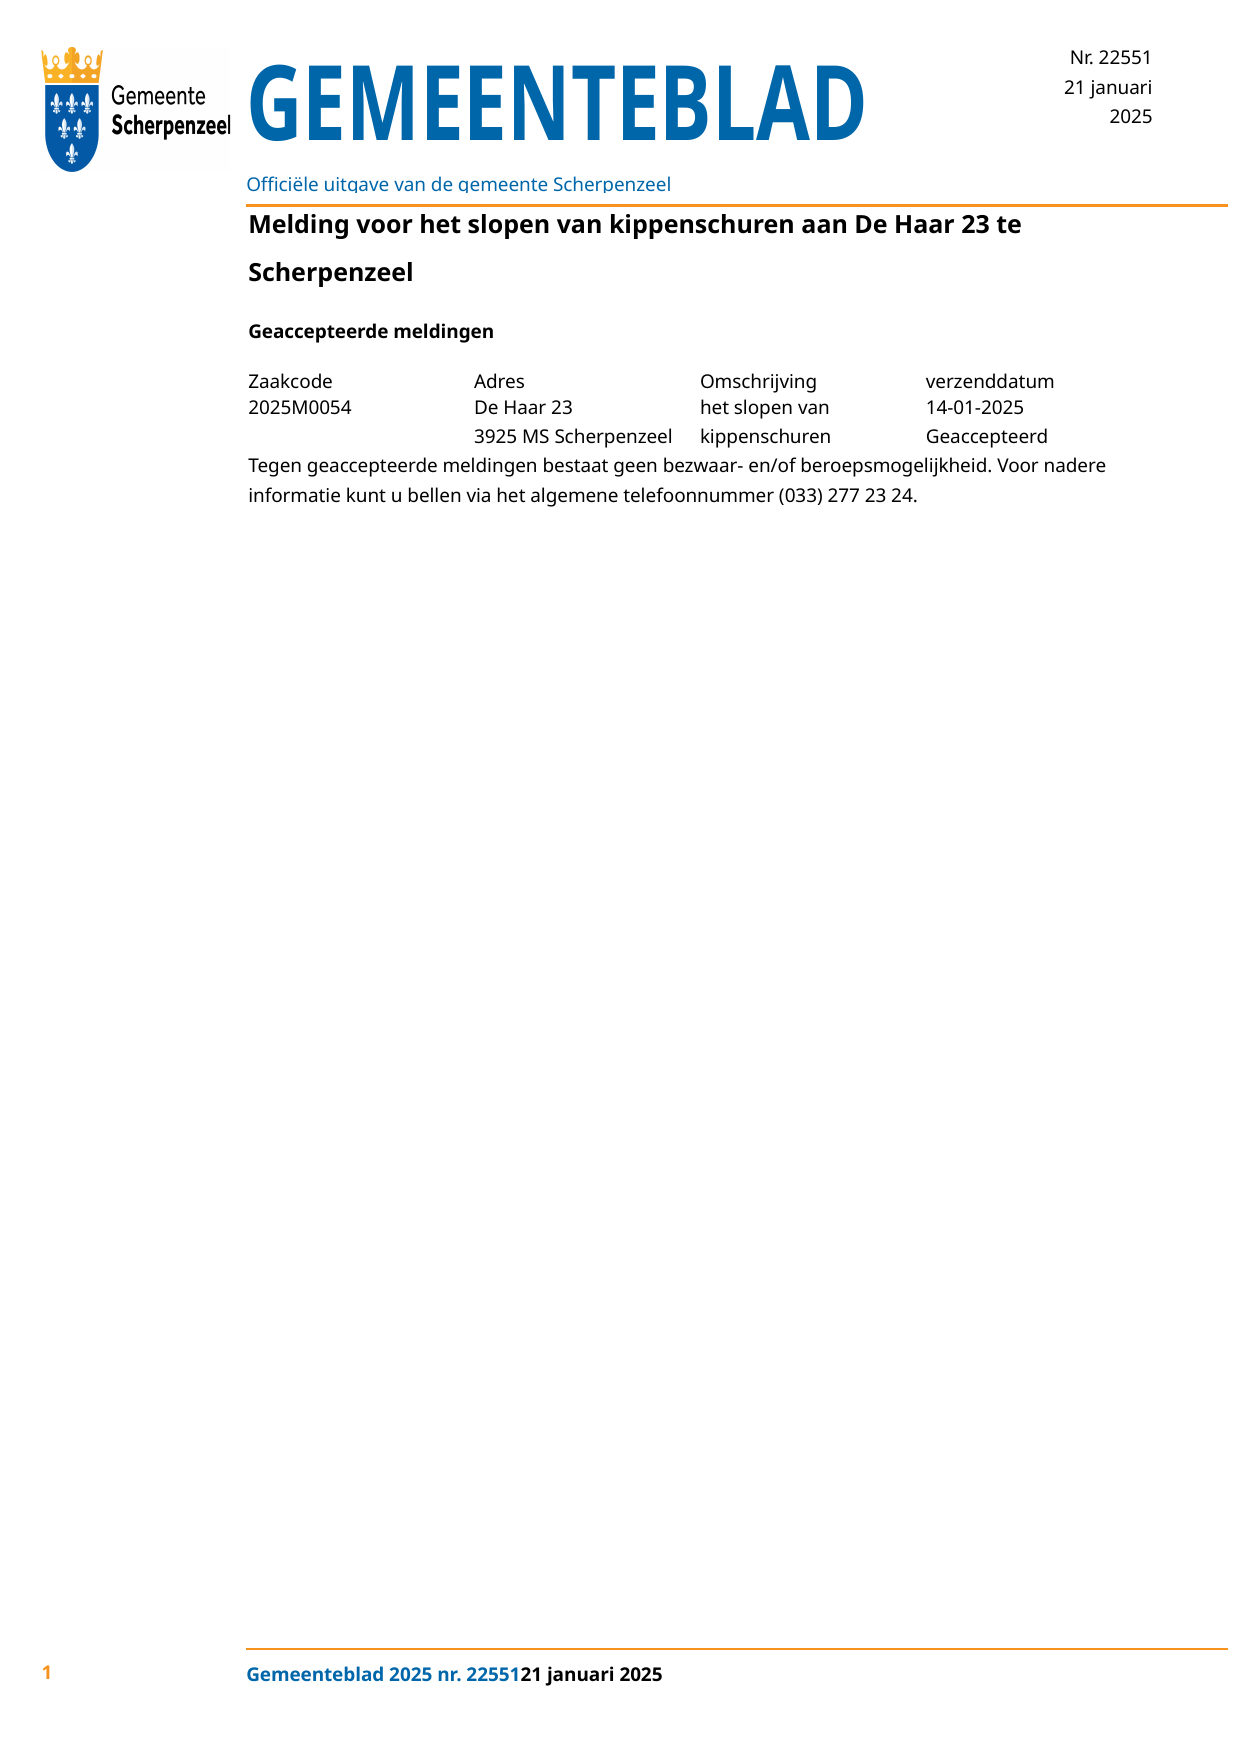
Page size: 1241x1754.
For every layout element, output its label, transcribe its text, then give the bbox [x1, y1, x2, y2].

table_header verzenddatum [926, 369, 1152, 394]
text Tegen geaccepteerde meldingen bestaat geen bezwaar- en/of beroepsmogelijkheid. Voor nadere informatie kunt u bellen via het algemene telefoonnummer (033) 277 23 24. [248, 453, 1152, 508]
text Geaccepteerde meldingen [248, 318, 1152, 344]
table_cell De Haar 23 3925 MS Scherpenzeel [474, 394, 700, 449]
table_header Zaakcode [248, 369, 474, 394]
picture [41, 47, 231, 172]
table_cell het slopen van kippenschuren [700, 394, 926, 449]
text Melding voor het slopen van kippenschuren aan De Haar 23 te Scherpenzeel [248, 207, 1152, 288]
table_cell 2025M0054 [248, 394, 474, 449]
table_header Omschrijving [700, 369, 926, 394]
table_cell 14-01-2025 Geaccepteerd [926, 394, 1152, 449]
table_header Adres [474, 369, 700, 394]
